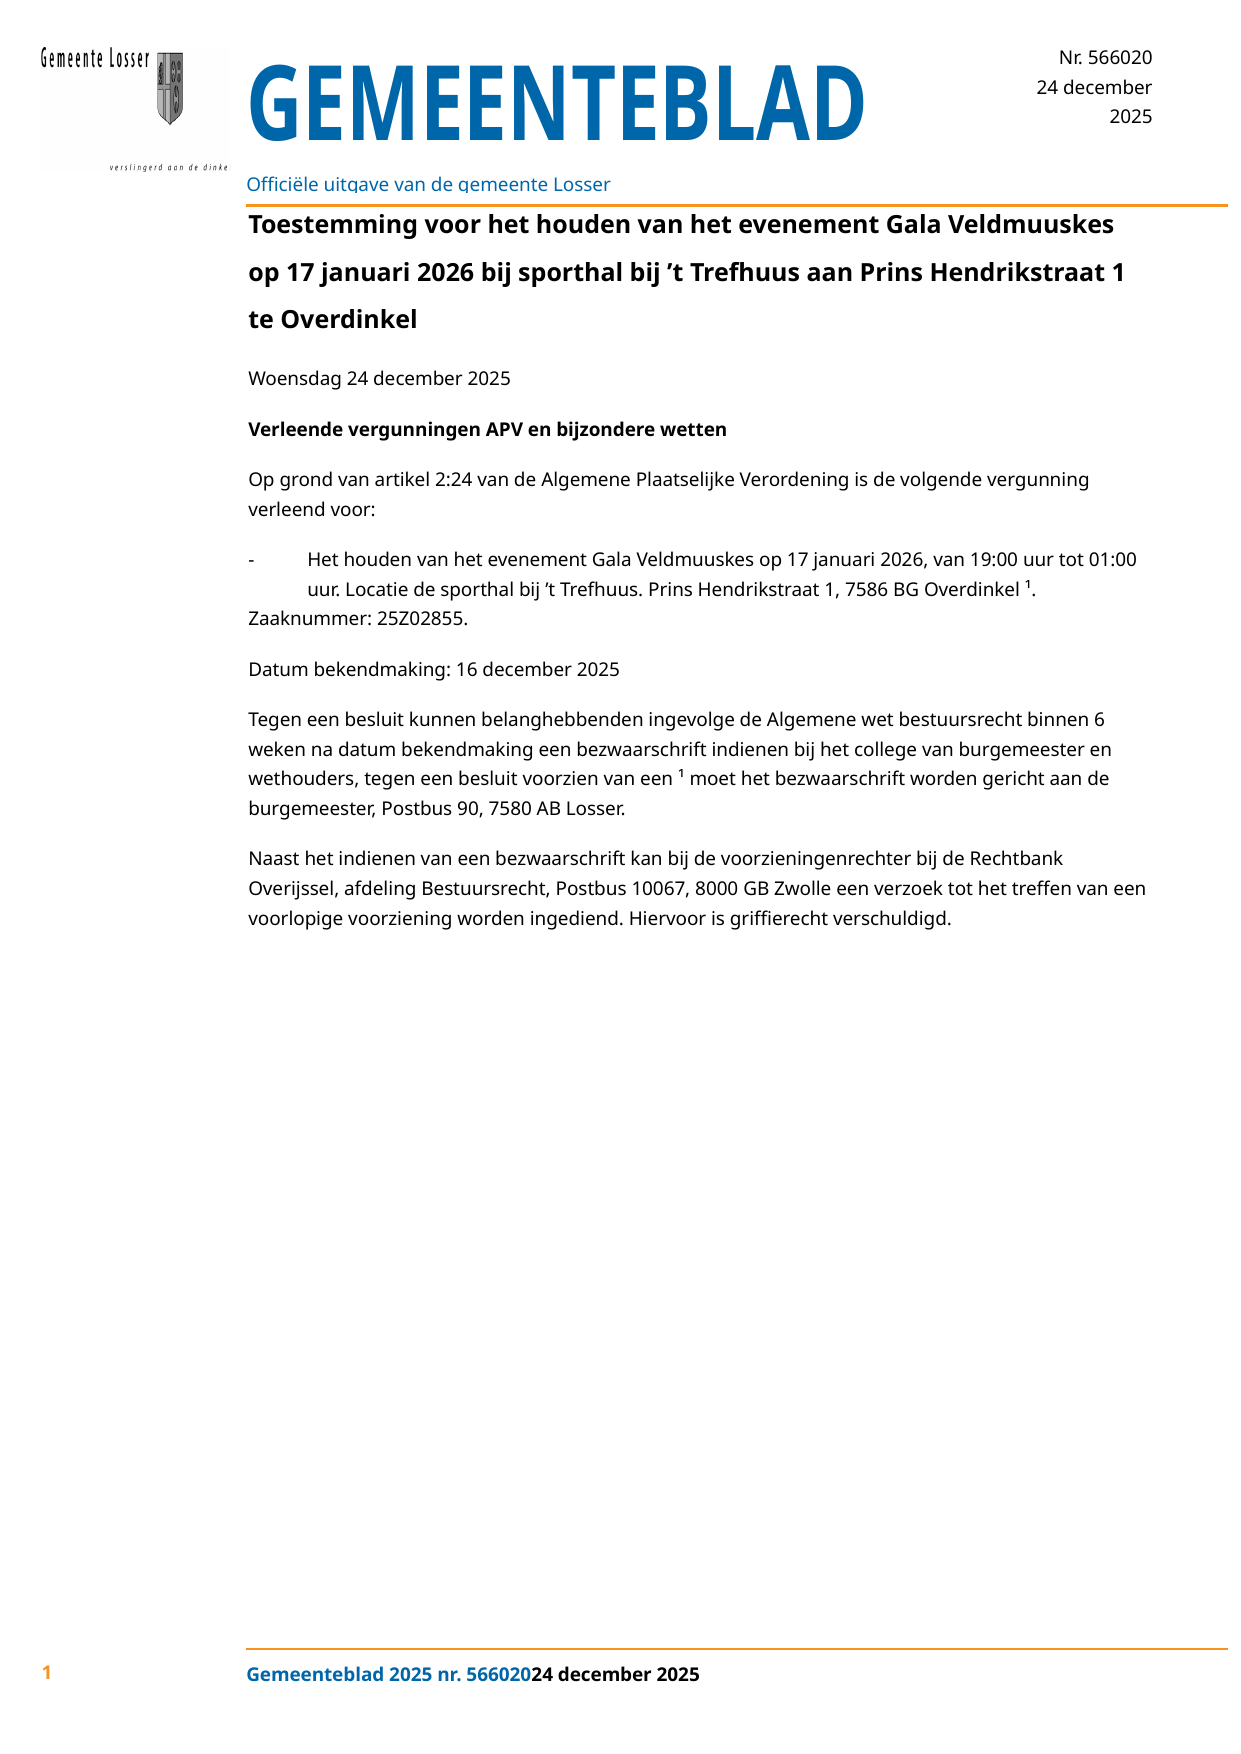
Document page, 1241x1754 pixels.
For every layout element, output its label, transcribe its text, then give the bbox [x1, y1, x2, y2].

list Het houden van het evenement Gala Veldmuuskes op 17 januari 2026, van 19:00 uur tot 01:00 uur. Locatie de sporthal bij ’t Trefhuus. Prins Hendrikstraat 1, 7586 BG Overdinkel ¹. [248, 546, 1152, 602]
text Op grond van artikel 2:24 van de Algemene Plaatselijke Verordening is de volgende vergunning verleend voor: [248, 466, 1152, 522]
text Datum bekendmaking: 16 december 2025 [248, 656, 1152, 682]
text Toestemming voor het houden van het evenement Gala Veldmuuskes op 17 januari 2026 bij sporthal bij ’t Trefhuus aan Prins Hendrikstraat 1 te Overdinkel [248, 207, 1152, 336]
text Verleende vergunningen APV en bijzondere wetten [248, 416, 1152, 442]
picture [41, 47, 231, 172]
text Tegen een besluit kunnen belanghebbenden ingevolge de Algemene wet bestuursrecht binnen 6 weken na datum bekendmaking een bezwaarschrift indienen bij het college van burgemeester en wethouders, tegen een besluit voorzien van een ¹ moet het bezwaarschrift worden gericht aan de burgemeester, Postbus 90, 7580 AB Losser. [248, 706, 1152, 821]
text Zaaknummer: 25Z02855. [248, 606, 1152, 631]
text Naast het indienen van een bezwaarschrift kan bij de voorzieningenrechter bij de Rechtbank Overijssel, afdeling Bestuursrecht, Postbus 10067, 8000 GB Zwolle een verzoek tot het treffen van een voorlopige voorziening worden ingediend. Hiervoor is griffierecht verschuldigd. [248, 846, 1152, 930]
text Woensdag 24 december 2025 [248, 366, 1152, 391]
